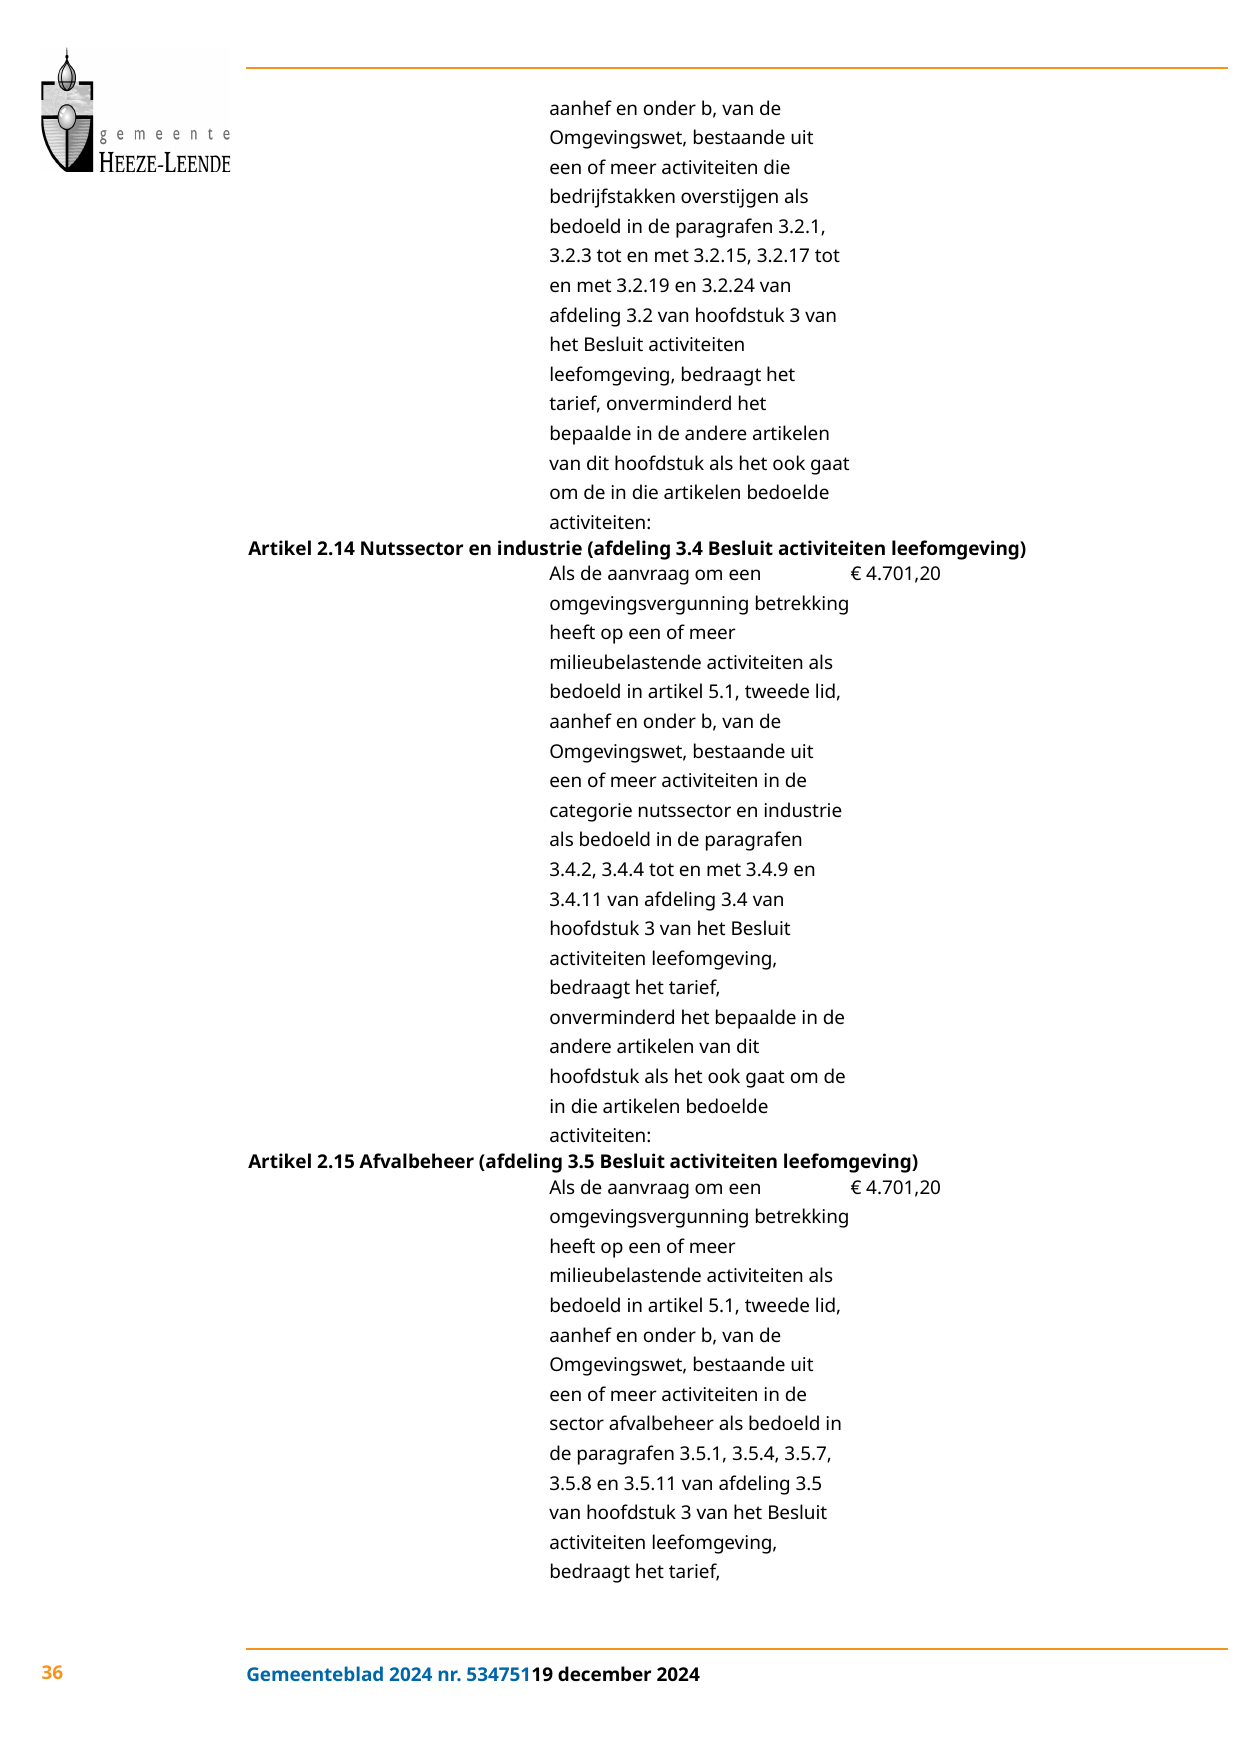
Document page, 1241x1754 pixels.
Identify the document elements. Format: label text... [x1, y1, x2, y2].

picture [41, 47, 231, 172]
table_cell [850, 95, 1152, 535]
table_cell [248, 95, 549, 535]
table_cell Artikel 2.14 Nutssector en industrie (afdeling 3.4 Besluit activiteiten leefomgeving) [248, 535, 1152, 560]
table_cell [248, 1174, 549, 1584]
table_cell [248, 560, 549, 1148]
table_cell Artikel 2.15 Afvalbeheer (afdeling 3.5 Besluit activiteiten leefomgeving) [248, 1148, 1152, 1174]
table_cell € 4.701,20 [850, 1174, 1152, 1584]
table_cell Als de aanvraag om een omgevingsvergunning betrekking heeft op een of meer milieubelastende activiteiten als bedoeld in artikel 5.1, tweede lid, aanhef en onder b, van de Omgevingswet, bestaande uit een of meer activiteiten in de categorie nutssector en industrie als bedoeld in de paragrafen 3.4.2, 3.4.4 tot en met 3.4.9 en 3.4.11 van afdeling 3.4 van hoofdstuk 3 van het Besluit activiteiten leefomgeving, bedraagt het tarief, onverminderd het bepaalde in de andere artikelen van dit hoofdstuk als het ook gaat om de in die artikelen bedoelde activiteiten: [549, 560, 850, 1148]
table_cell € 4.701,20 [850, 560, 1152, 1148]
table_cell aanhef en onder b, van de Omgevingswet, bestaande uit een of meer activiteiten die bedrijfstakken overstijgen als bedoeld in de paragrafen 3.2.1, 3.2.3 tot en met 3.2.15, 3.2.17 tot en met 3.2.19 en 3.2.24 van afdeling 3.2 van hoofdstuk 3 van het Besluit activiteiten leefomgeving, bedraagt het tarief, onverminderd het bepaalde in de andere artikelen van dit hoofdstuk als het ook gaat om de in die artikelen bedoelde activiteiten: [549, 95, 850, 535]
table_cell Als de aanvraag om een omgevingsvergunning betrekking heeft op een of meer milieubelastende activiteiten als bedoeld in artikel 5.1, tweede lid, aanhef en onder b, van de Omgevingswet, bestaande uit een of meer activiteiten in de sector afvalbeheer als bedoeld in de paragrafen 3.5.1, 3.5.4, 3.5.7, 3.5.8 en 3.5.11 van afdeling 3.5 van hoofdstuk 3 van het Besluit activiteiten leefomgeving, bedraagt het tarief, [549, 1174, 850, 1584]
